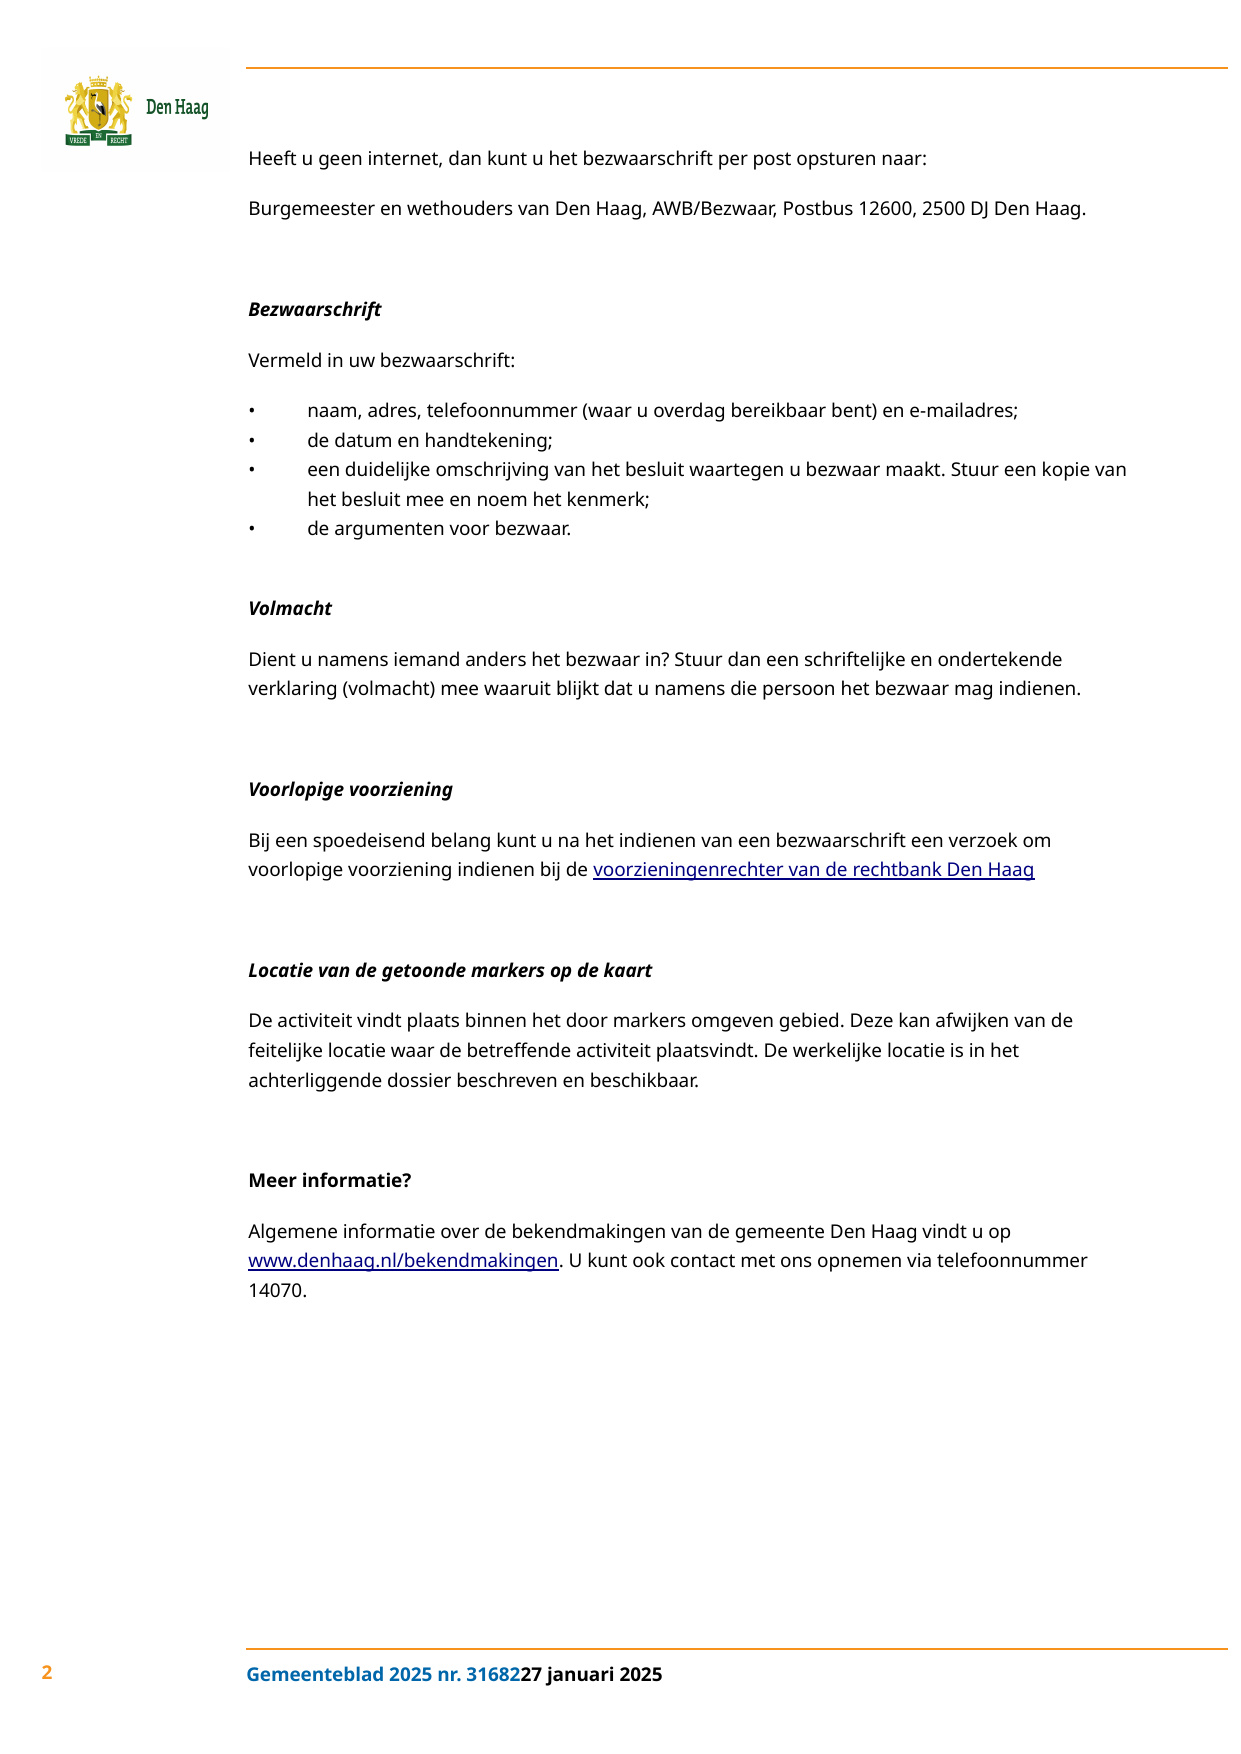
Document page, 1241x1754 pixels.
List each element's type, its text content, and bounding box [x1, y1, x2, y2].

list naam, adres, telefoonnummer (waar u overdag bereikbaar bent) en e-mailadres; [248, 397, 1152, 423]
text Bij een spoedeisend belang kunt u na het indienen van een bezwaarschrift een verzoek om voorlopige voorziening indienen bij de voorzieningenrechter van de rechtbank Den Haag [248, 827, 1152, 882]
text Locatie van de getoonde markers op de kaart [248, 957, 1152, 983]
text Dient u namens iemand anders het bezwaar in? Stuur dan een schriftelijke en ondertekende verklaring (volmacht) mee waaruit blijkt dat u namens die persoon het bezwaar mag indienen. [248, 646, 1152, 701]
list een duidelijke omschrijving van het besluit waartegen u bezwaar maakt. Stuur een kopie van het besluit mee en noem het kenmerk; [248, 456, 1152, 512]
text Vermeld in uw bezwaarschrift: [248, 347, 1152, 373]
text Algemene informatie over de bekendmakingen van de gemeente Den Haag vindt u op www.denhaag.nl/bekendmakingen. U kunt ook contact met ons opnemen via telefoonnummer 14070. [248, 1218, 1152, 1303]
text Burgemeester en wethouders van Den Haag, AWB/Bezwaar, Postbus 12600, 2500 DJ Den Haag. [248, 196, 1152, 221]
text Meer informatie? [248, 1168, 1152, 1193]
text Heeft u geen internet, dan kunt u het bezwaarschrift per post opsturen naar: [248, 145, 1152, 171]
text Bezwaarschrift [248, 296, 1152, 322]
text De activiteit vindt plaats binnen het door markers omgeven gebied. Deze kan afwijken van de feitelijke locatie waar de betreffende activiteit plaatsvindt. De werkelijke locatie is in het achterliggende dossier beschreven en beschikbaar. [248, 1008, 1152, 1093]
text Volmacht [248, 596, 1152, 621]
list de datum en handtekening; [248, 427, 1152, 453]
picture [41, 47, 231, 172]
text Voorlopige voorziening [248, 776, 1152, 802]
list de argumenten voor bezwaar. [248, 516, 1152, 541]
